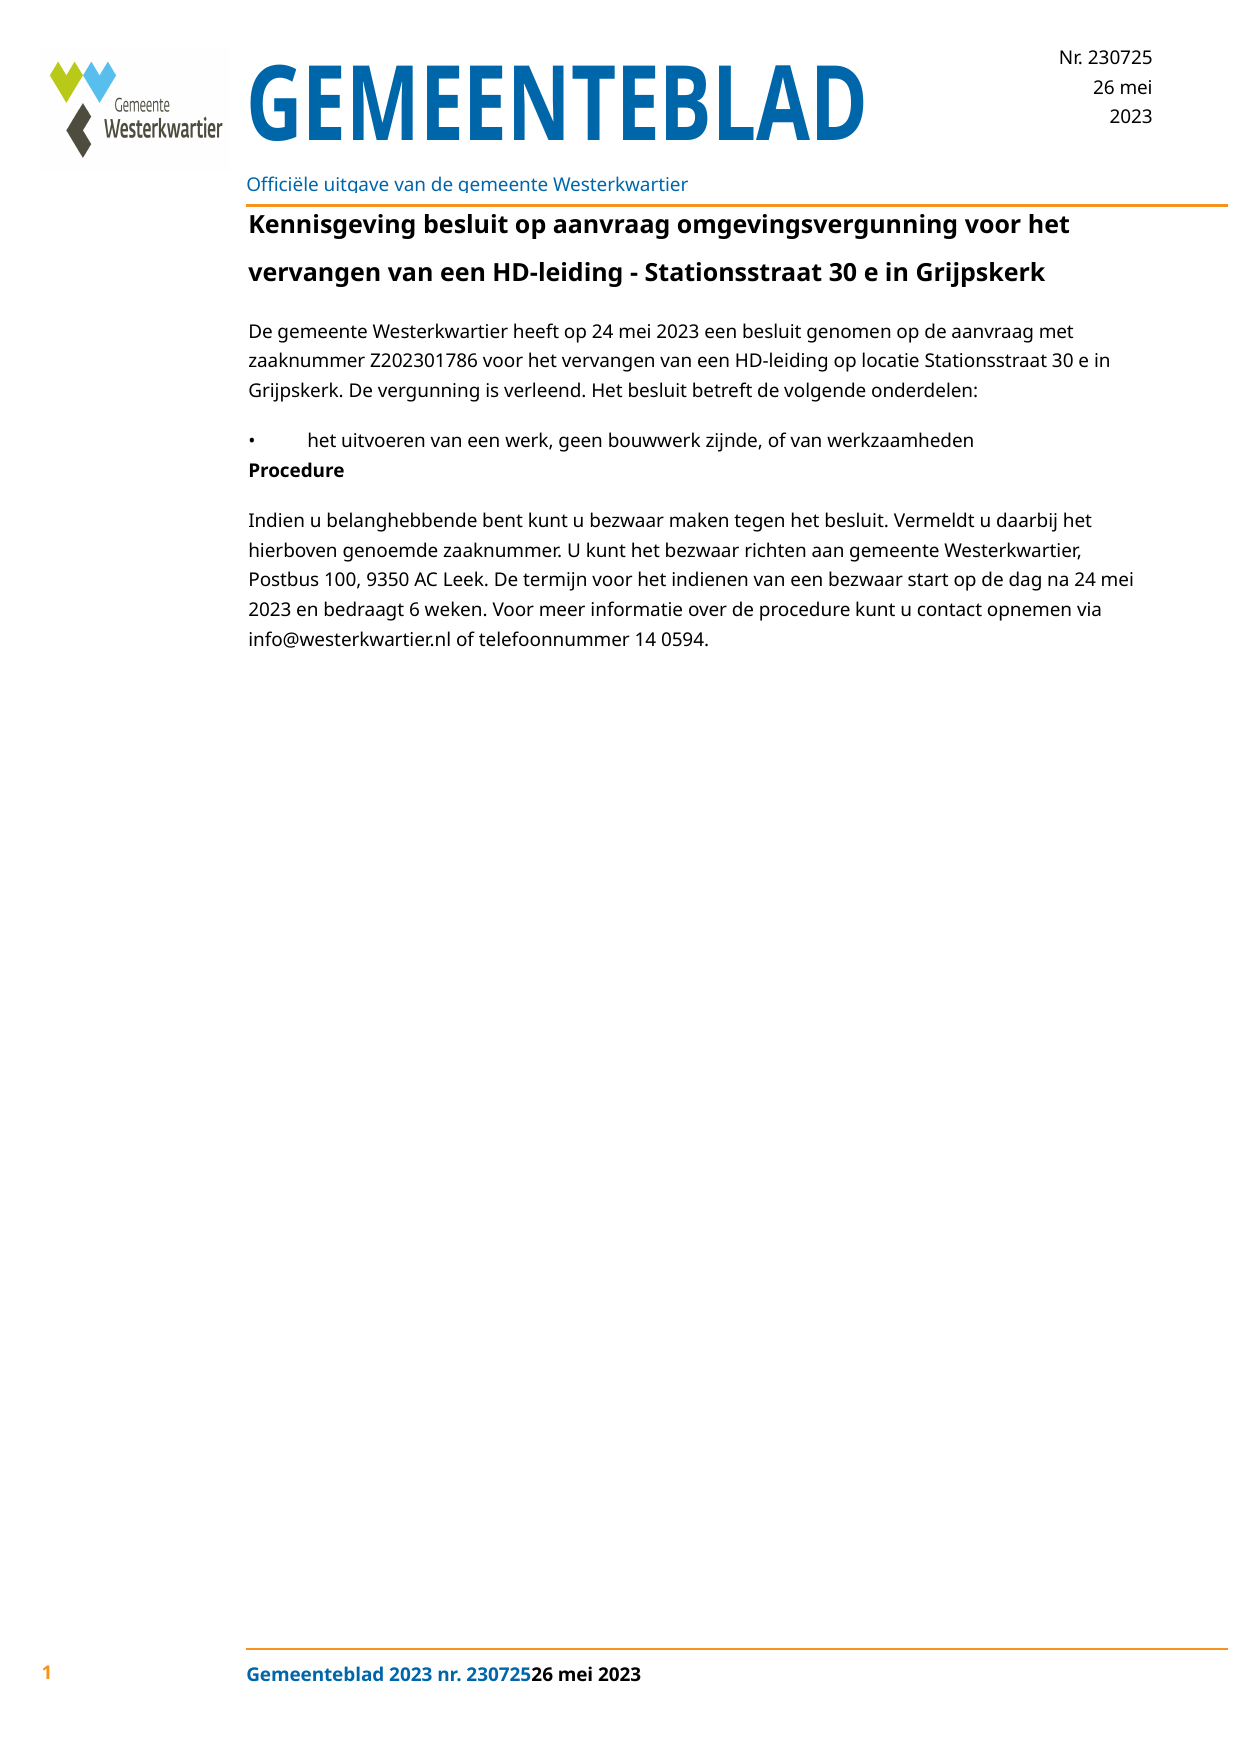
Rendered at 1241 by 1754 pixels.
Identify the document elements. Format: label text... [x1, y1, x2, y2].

text Procedure [248, 457, 1152, 483]
picture [41, 47, 231, 172]
text De gemeente Westerkwartier heeft op 24 mei 2023 een besluit genomen op de aanvraag met zaaknummer Z202301786 voor het vervangen van een HD-leiding op locatie Stationsstraat 30 e in Grijpskerk. De vergunning is verleend. Het besluit betreft de volgende onderdelen: [248, 318, 1152, 403]
text Indien u belanghebbende bent kunt u bezwaar maken tegen het besluit. Vermeldt u daarbij het hierboven genoemde zaaknummer. U kunt het bezwaar richten aan gemeente Westerkwartier, Postbus 100, 9350 AC Leek. De termijn voor het indienen van een bezwaar start op de dag na 24 mei 2023 en bedraagt 6 weken. Voor meer informatie over de procedure kunt u contact opnemen via info@westerkwartier.nl of telefoonnummer 14 0594. [248, 507, 1152, 652]
text Kennisgeving besluit op aanvraag omgevingsvergunning voor het vervangen van een HD-leiding - Stationsstraat 30 e in Grijpskerk [248, 207, 1152, 288]
list het uitvoeren van een werk, geen bouwwerk zijnde, of van werkzaamheden [248, 427, 1152, 453]
